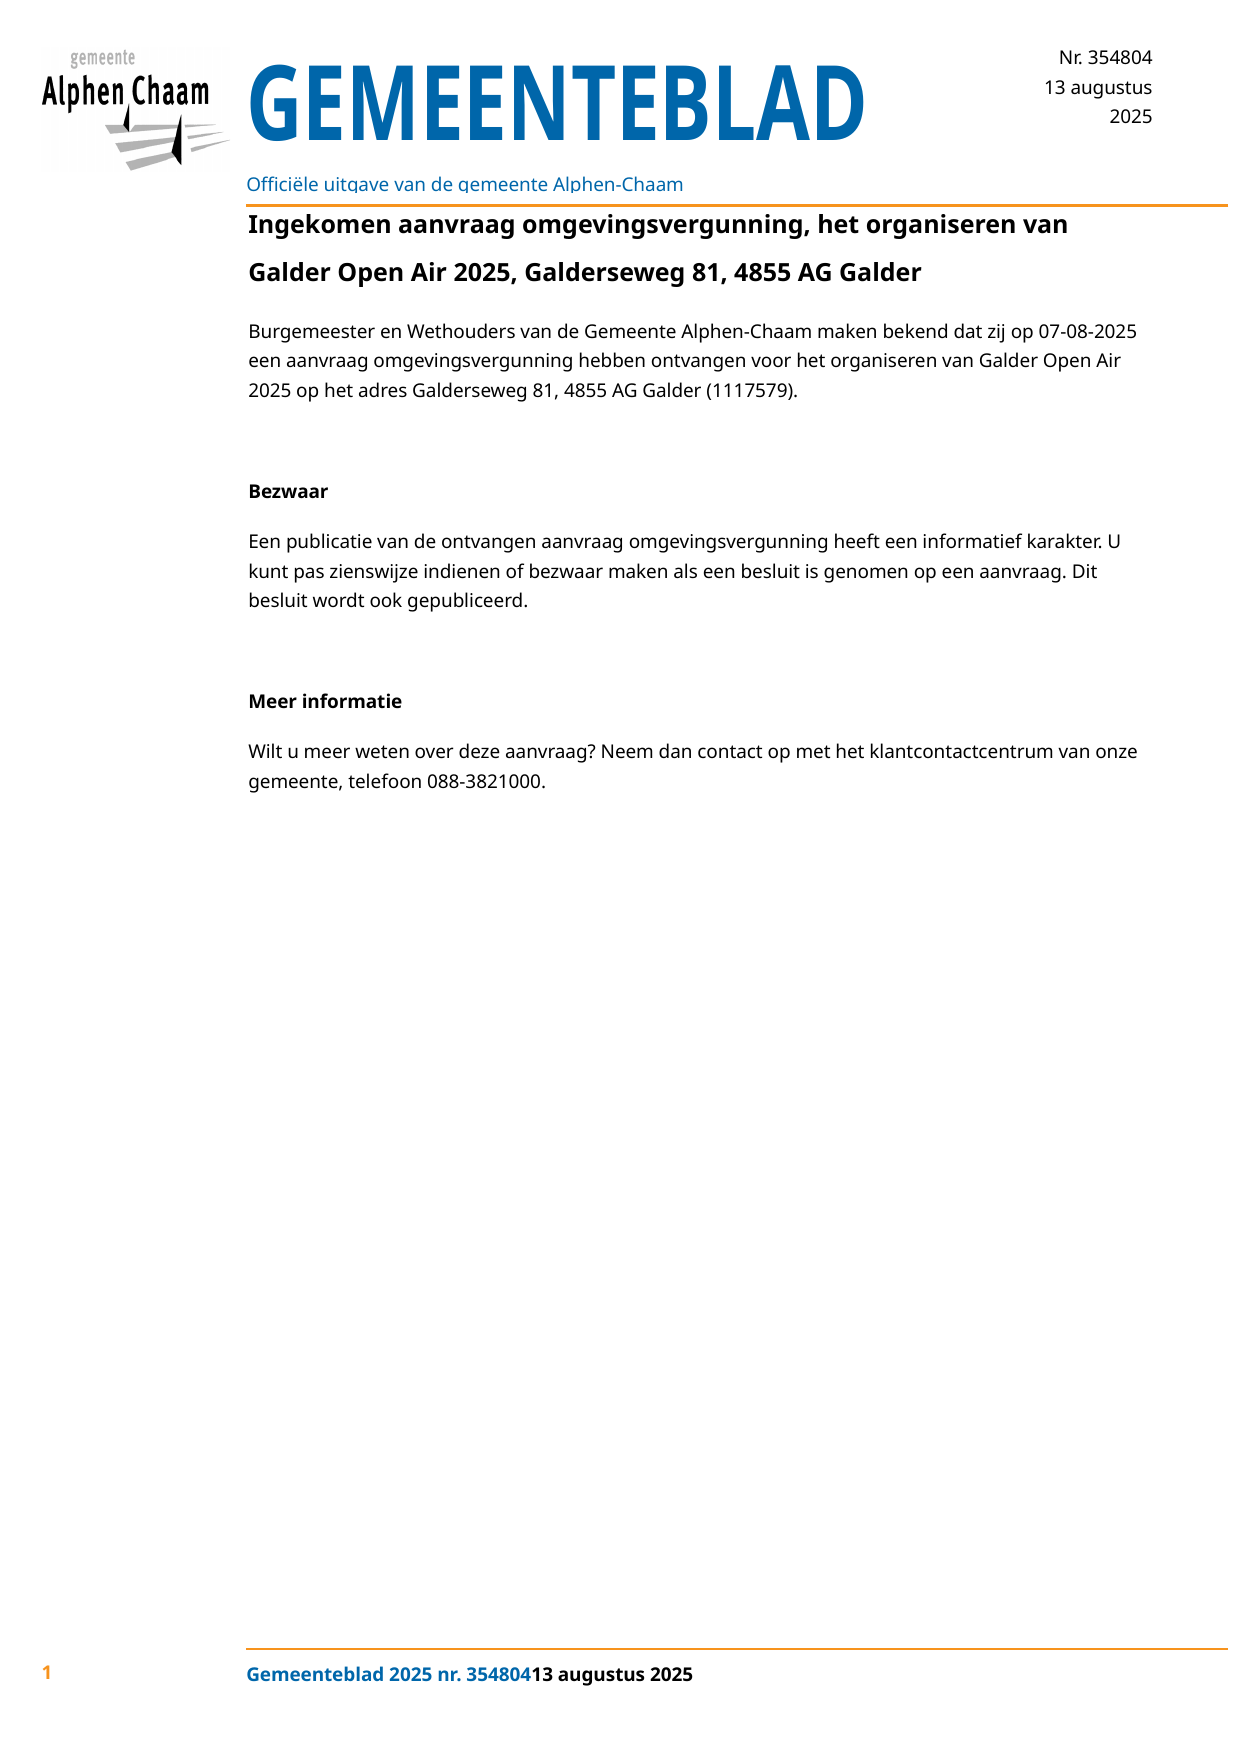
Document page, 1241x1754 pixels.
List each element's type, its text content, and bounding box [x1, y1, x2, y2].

text Wilt u meer weten over deze aanvraag? Neem dan contact op met het klantcontactcentrum van onze gemeente, telefoon 088-3821000. [248, 739, 1152, 794]
picture [41, 47, 231, 172]
text Bezwaar [248, 478, 1152, 504]
text Ingekomen aanvraag omgevingsvergunning, het organiseren van Galder Open Air 2025, Galderseweg 81, 4855 AG Galder [248, 207, 1152, 288]
text Burgemeester en Wethouders van de Gemeente Alphen-Chaam maken bekend dat zij op 07-08-2025 een aanvraag omgevingsvergunning hebben ontvangen voor het organiseren van Galder Open Air 2025 op het adres Galderseweg 81, 4855 AG Galder (1117579). [248, 318, 1152, 403]
text Meer informatie [248, 688, 1152, 714]
text Een publicatie van de ontvangen aanvraag omgevingsvergunning heeft een informatief karakter. U kunt pas zienswijze indienen of bezwaar maken als een besluit is genomen op een aanvraag. Dit besluit wordt ook gepubliceerd. [248, 528, 1152, 613]
